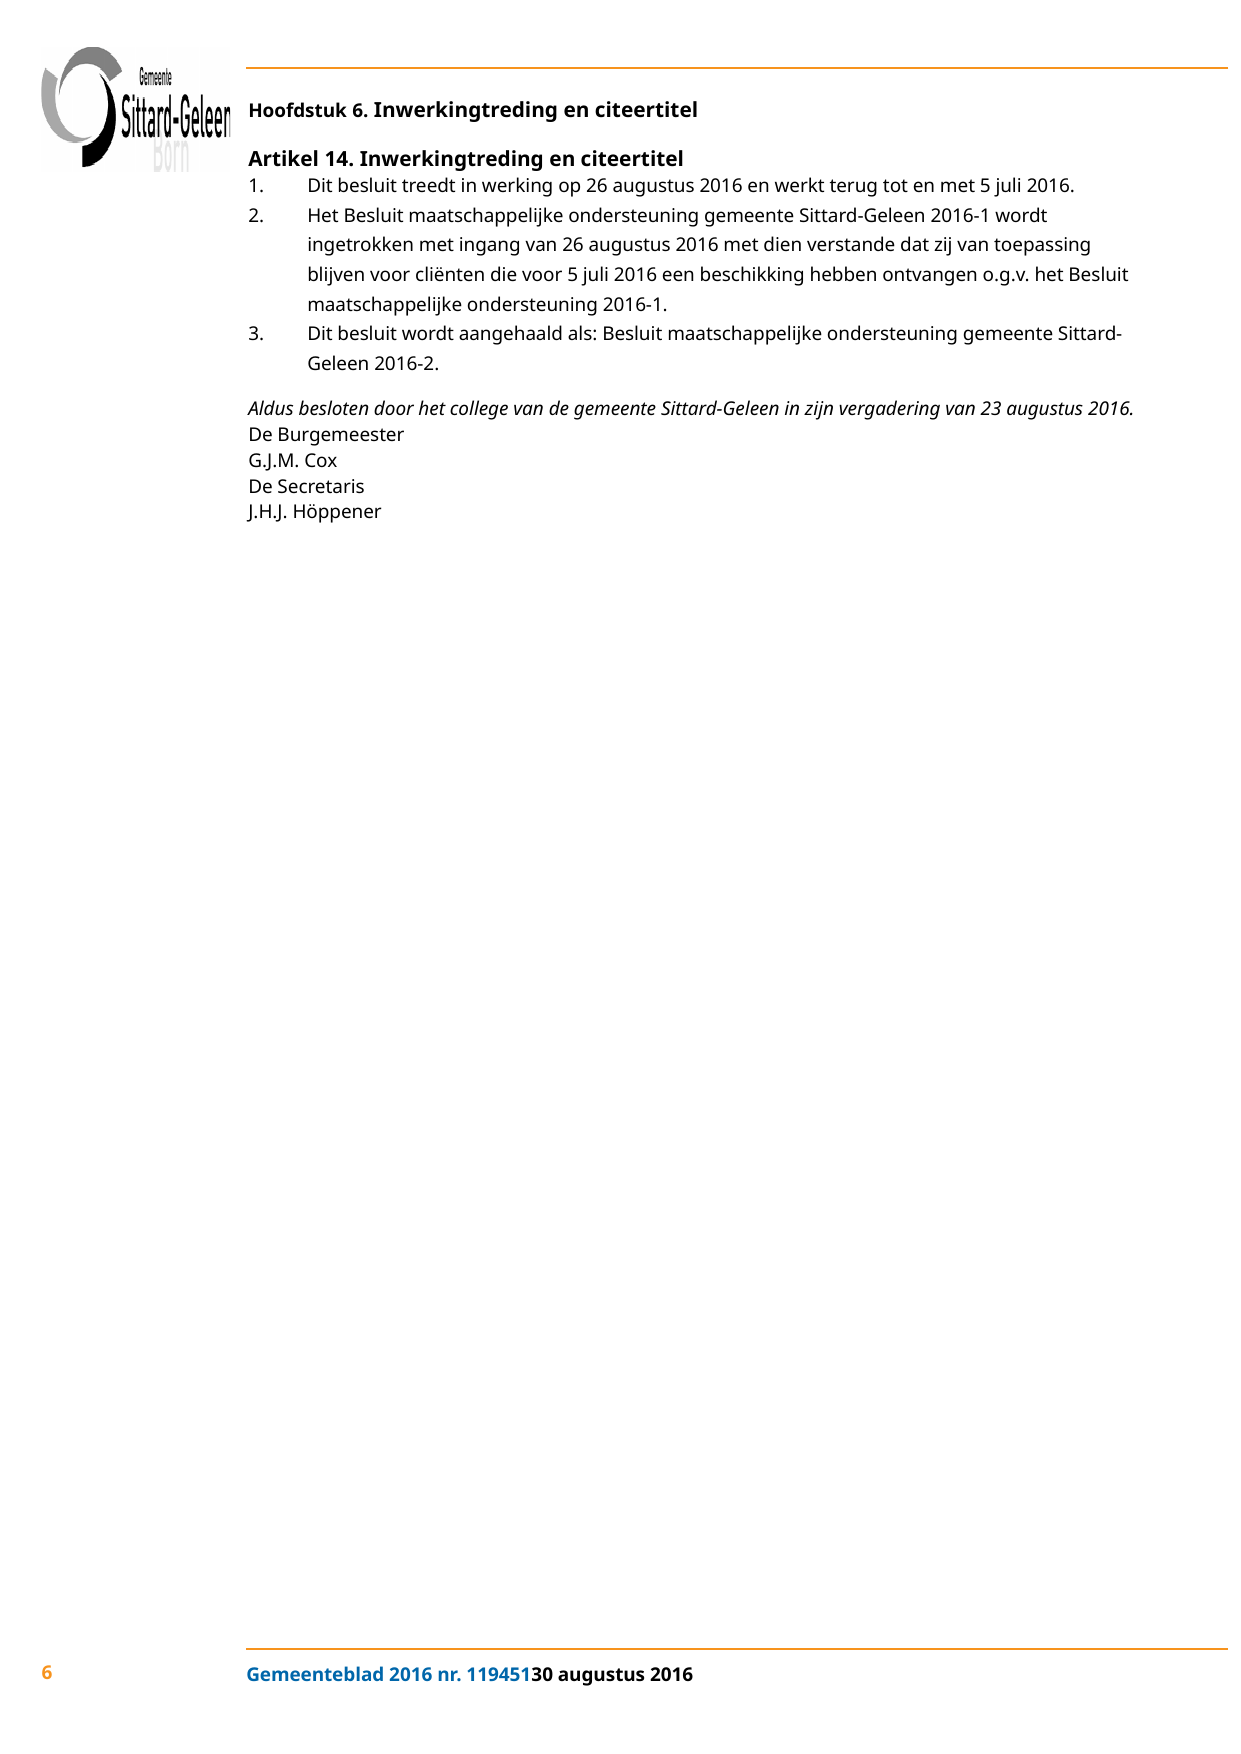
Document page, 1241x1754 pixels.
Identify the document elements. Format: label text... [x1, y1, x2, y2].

text J.H.J. Höppener [248, 498, 1152, 524]
list Dit besluit treedt in werking op 26 augustus 2016 en werkt terug tot en met 5 juli 2016. [248, 172, 1152, 198]
text G.J.M. Cox [248, 447, 1152, 473]
text Aldus besloten door het college van de gemeente Sittard-Geleen in zijn vergadering van 23 augustus 2016. [248, 396, 1152, 421]
text De Secretaris [248, 473, 1152, 498]
list Het Besluit maatschappelijke ondersteuning gemeente Sittard-Geleen 2016-1 wordt ingetrokken met ingang van 26 augustus 2016 met dien verstande dat zij van toepassing blijven voor cliënten die voor 5 juli 2016 een beschikking hebben ontvangen o.g.v. het Besluit maatschappelijke ondersteuning 2016-1. [248, 202, 1152, 317]
text Hoofdstuk 6. Inwerkingtreding en citeertitel [248, 95, 1152, 123]
list Dit besluit wordt aangehaald als: Besluit maatschappelijke ondersteuning gemeente Sittard-Geleen 2016-2. [248, 320, 1152, 376]
text De Burgemeester [248, 421, 1152, 447]
picture [41, 47, 231, 172]
text Artikel 14. Inwerkingtreding en citeertitel [248, 144, 1152, 172]
